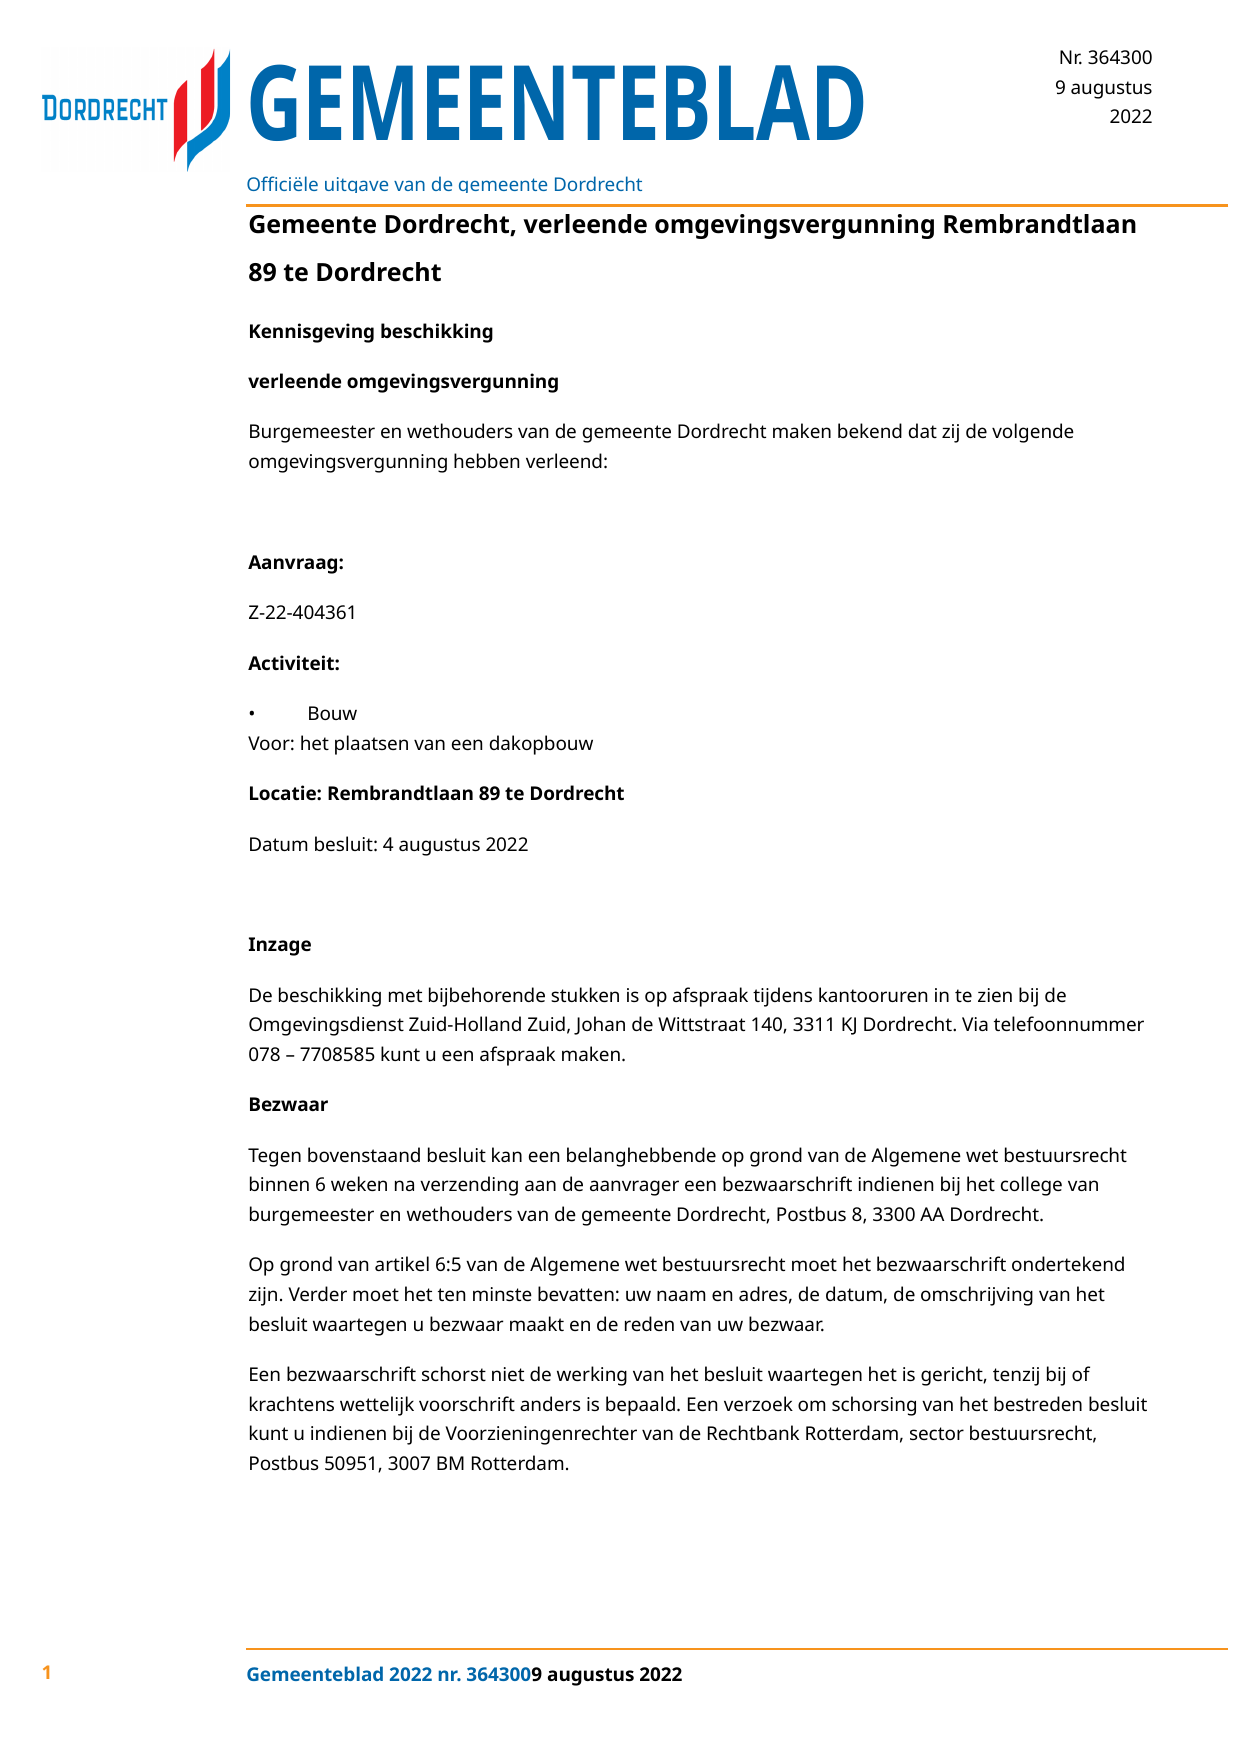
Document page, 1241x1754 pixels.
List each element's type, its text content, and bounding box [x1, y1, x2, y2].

text Bezwaar [248, 1092, 1152, 1117]
text Activiteit: [248, 650, 1152, 676]
text Een bezwaarschrift schorst niet de werking van het besluit waartegen het is gericht, tenzij bij of krachtens wettelijk voorschrift anders is bepaald. Een verzoek om schorsing van het bestreden besluit kunt u indienen bij de Voorzieningenrechter van de Rechtbank Rotterdam, sector bestuursrecht, Postbus 50951, 3007 BM Rotterdam. [248, 1361, 1152, 1476]
text Z-22-404361 [248, 599, 1152, 625]
text verleende omgevingsvergunning [248, 368, 1152, 394]
text Op grond van artikel 6:5 van de Algemene wet bestuursrecht moet het bezwaarschrift ondertekend zijn. Verder moet het ten minste bevatten: uw naam en adres, de datum, de omschrijving van het besluit waartegen u bezwaar maakt en de reden van uw bezwaar. [248, 1252, 1152, 1337]
text Kennisgeving beschikking [248, 318, 1152, 344]
text Locatie: Rembrandtlaan 89 te Dordrecht [248, 780, 1152, 806]
text Tegen bovenstaand besluit kan een belanghebbende op grond van de Algemene wet bestuursrecht binnen 6 weken na verzending aan de aanvrager een bezwaarschrift indienen bij het college van burgemeester en wethouders van de gemeente Dordrecht, Postbus 8, 3300 AA Dordrecht. [248, 1142, 1152, 1227]
picture [41, 47, 231, 172]
text Gemeente Dordrecht, verleende omgevingsvergunning Rembrandtlaan 89 te Dordrecht [248, 207, 1152, 288]
text Datum besluit: 4 augustus 2022 [248, 831, 1152, 857]
text Burgemeester en wethouders van de gemeente Dordrecht maken bekend dat zij de volgende omgevingsvergunning hebben verleend: [248, 419, 1152, 474]
list Bouw [248, 700, 1152, 726]
text Inzage [248, 932, 1152, 957]
text De beschikking met bijbehorende stukken is op afspraak tijdens kantooruren in te zien bij de Omgevingsdienst Zuid-Holland Zuid, Johan de Wittstraat 140, 3311 KJ Dordrecht. Via telefoonnummer 078 – 7708585 kunt u een afspraak maken. [248, 982, 1152, 1067]
text Aanvraag: [248, 549, 1152, 575]
text Voor: het plaatsen van een dakopbouw [248, 730, 1152, 756]
